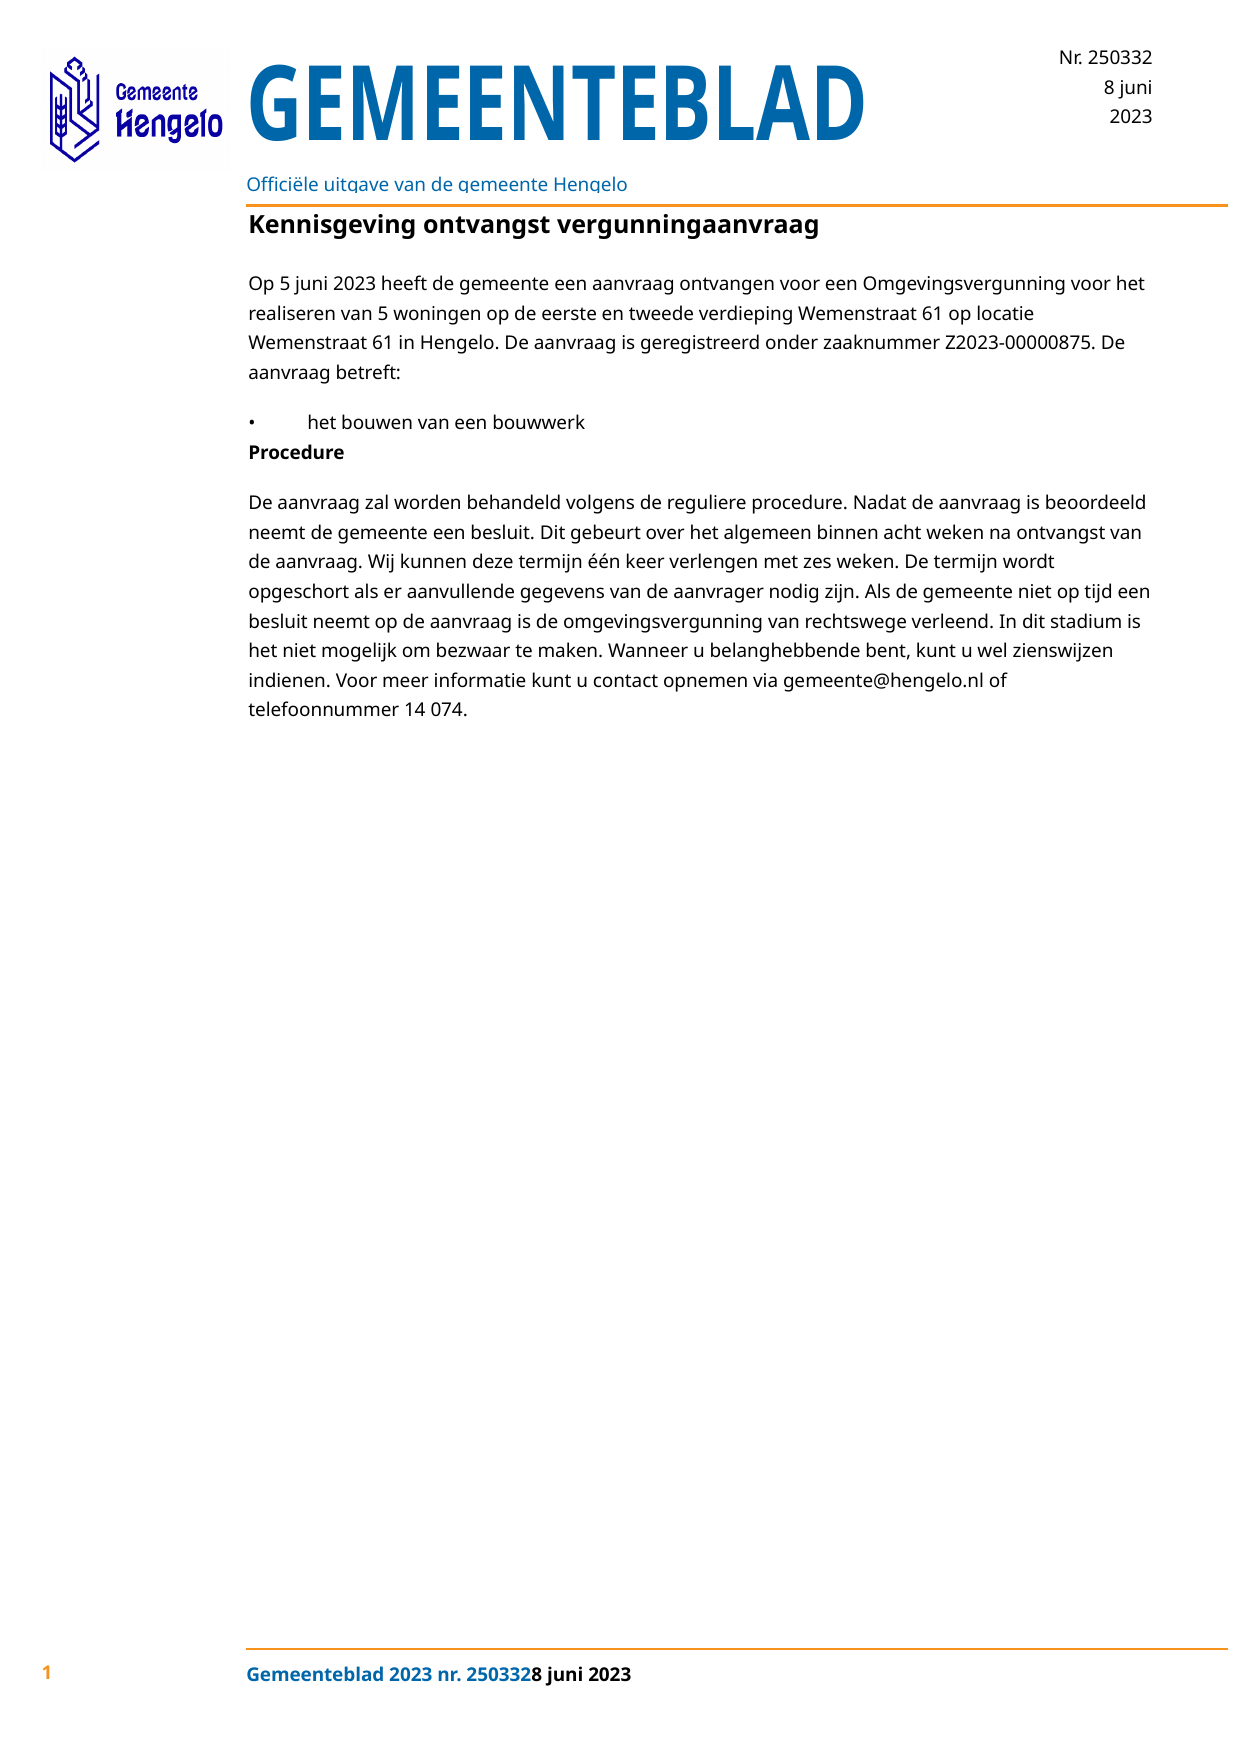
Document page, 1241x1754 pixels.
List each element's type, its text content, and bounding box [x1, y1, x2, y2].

text Procedure [248, 439, 1152, 465]
list het bouwen van een bouwwerk [248, 409, 1152, 435]
picture [41, 47, 231, 172]
text Op 5 juni 2023 heeft de gemeente een aanvraag ontvangen voor een Omgevingsvergunning voor het realiseren van 5 woningen op de eerste en tweede verdieping Wemenstraat 61 op locatie Wemenstraat 61 in Hengelo. De aanvraag is geregistreerd onder zaaknummer Z2023-00000875. De aanvraag betreft: [248, 270, 1152, 385]
text Kennisgeving ontvangst vergunningaanvraag [248, 207, 1152, 241]
text De aanvraag zal worden behandeld volgens de reguliere procedure. Nadat de aanvraag is beoordeeld neemt de gemeente een besluit. Dit gebeurt over het algemeen binnen acht weken na ontvangst van de aanvraag. Wij kunnen deze termijn één keer verlengen met zes weken. De termijn wordt opgeschort als er aanvullende gegevens van de aanvrager nodig zijn. Als de gemeente niet op tijd een besluit neemt op de aanvraag is de omgevingsvergunning van rechtswege verleend. In dit stadium is het niet mogelijk om bezwaar te maken. Wanneer u belanghebbende bent, kunt u wel zienswijzen indienen. Voor meer informatie kunt u contact opnemen via gemeente@hengelo.nl of telefoonnummer 14 074. [248, 489, 1152, 722]
